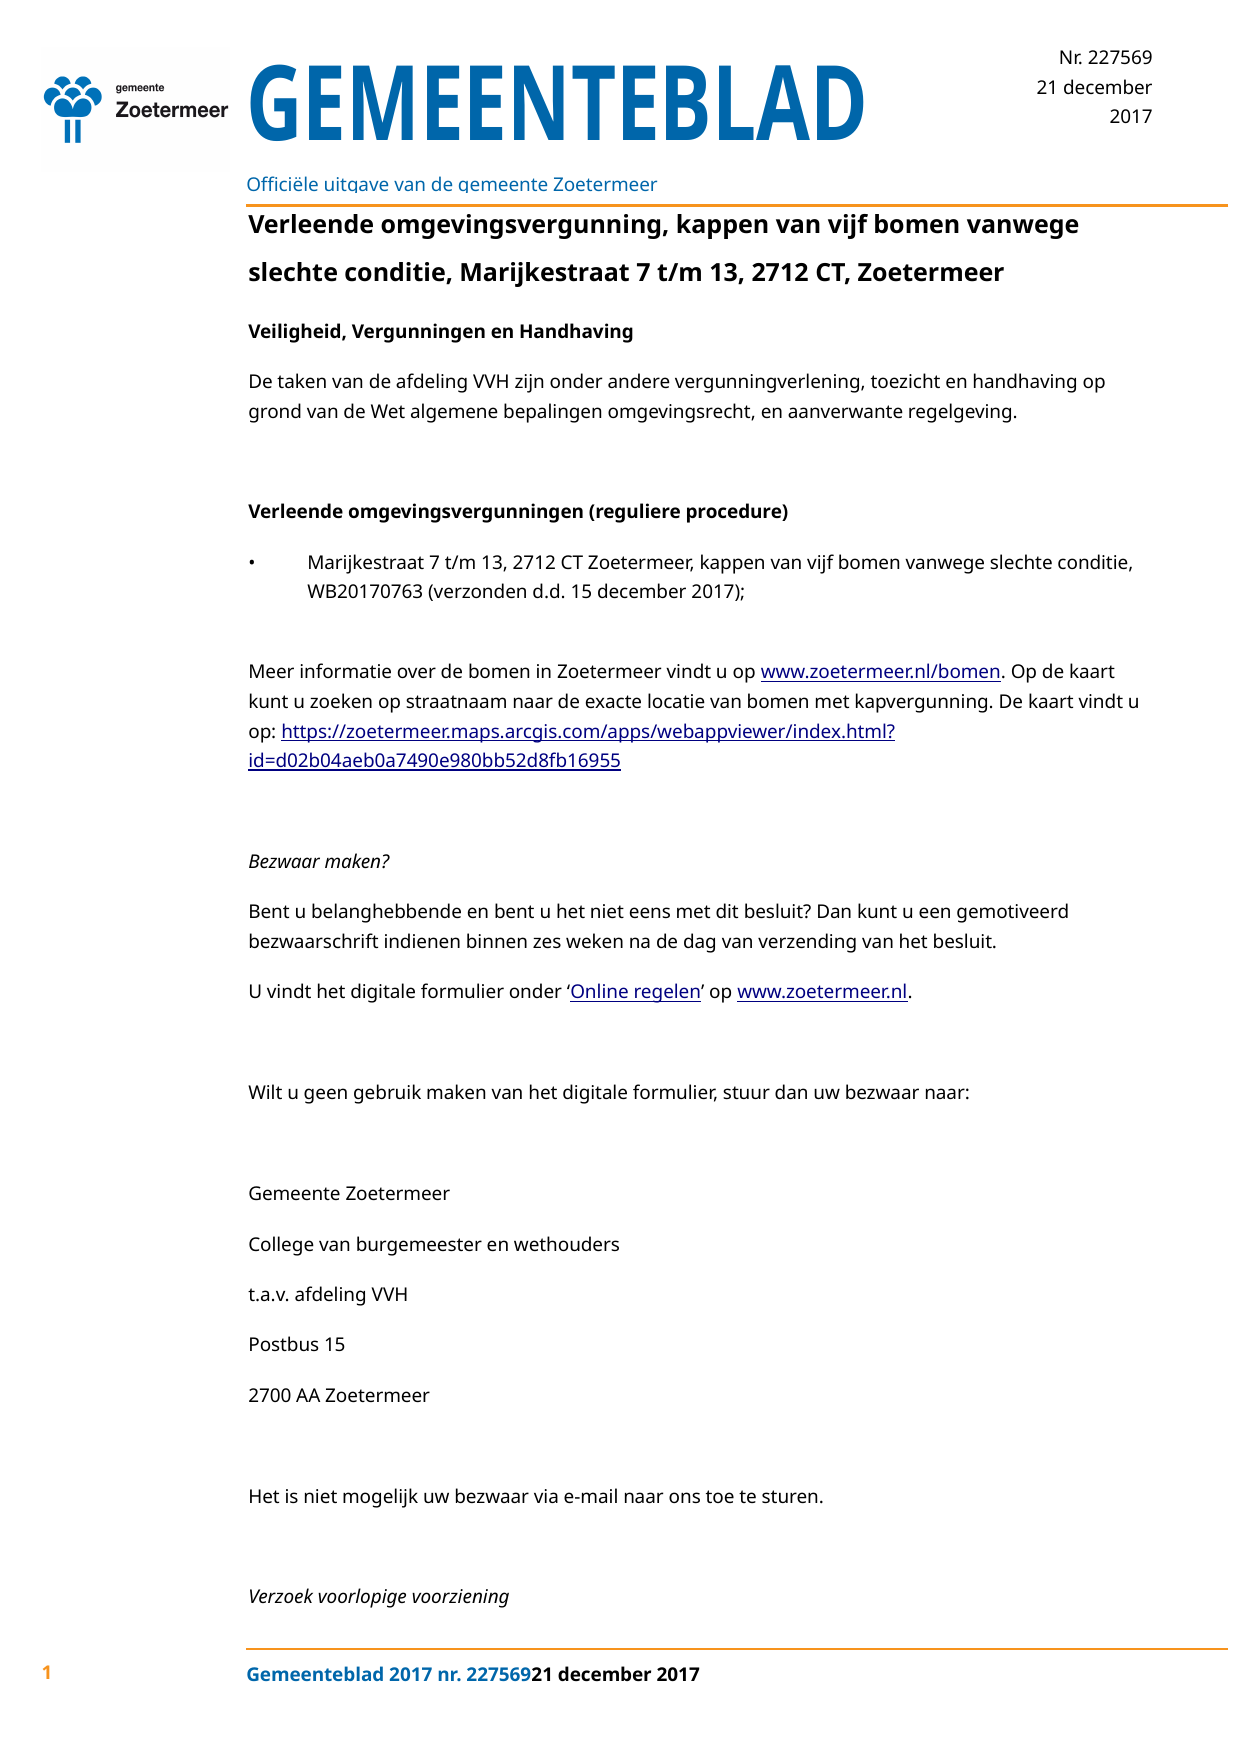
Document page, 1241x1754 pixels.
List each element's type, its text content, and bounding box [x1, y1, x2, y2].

text Verleende omgevingsvergunningen (reguliere procedure) [248, 499, 1152, 524]
text De taken van de afdeling VVH zijn onder andere vergunningverlening, toezicht en handhaving op grond van de Wet algemene bepalingen omgevingsrecht, en aanverwante regelgeving. [248, 368, 1152, 424]
text Postbus 15 [248, 1332, 1152, 1357]
text Verzoek voorlopige voorziening [248, 1584, 1152, 1609]
text U vindt het digitale formulier onder ‘Online regelen’ op www.zoetermeer.nl. [248, 979, 1152, 1004]
text Het is niet mogelijk uw bezwaar via e-mail naar ons toe te sturen. [248, 1483, 1152, 1509]
text College van burgemeester en wethouders [248, 1231, 1152, 1257]
picture [41, 47, 231, 172]
text t.a.v. afdeling VVH [248, 1281, 1152, 1307]
text Bent u belanghebbende en bent u het niet eens met dit besluit? Dan kunt u een gemotiveerd bezwaarschrift indienen binnen zes weken na de dag van verzending van het besluit. [248, 899, 1152, 954]
text 2700 AA Zoetermeer [248, 1382, 1152, 1408]
text Bezwaar maken? [248, 848, 1152, 874]
text Verleende omgevingsvergunning, kappen van vijf bomen vanwege slechte conditie, Marijkestraat 7 t/m 13, 2712 CT, Zoetermeer [248, 207, 1152, 288]
text Veiligheid, Vergunningen en Handhaving [248, 318, 1152, 344]
text Wilt u geen gebruik maken van het digitale formulier, stuur dan uw bezwaar naar: [248, 1079, 1152, 1105]
list Marijkestraat 7 t/m 13, 2712 CT Zoetermeer, kappen van vijf bomen vanwege slechte conditie, WB20170763 (verzonden d.d. 15 december 2017); [248, 549, 1152, 604]
text Gemeente Zoetermeer [248, 1180, 1152, 1206]
text Meer informatie over de bomen in Zoetermeer vindt u op www.zoetermeer.nl/bomen. Op de kaart kunt u zoeken op straatnaam naar de exacte locatie van bomen met kapvergunning. De kaart vindt u op: https://zoetermeer.maps.arcgis.com/apps/webappviewer/index.html?id=d02b04aeb0a7490e980bb52d8fb16955 [248, 659, 1152, 773]
